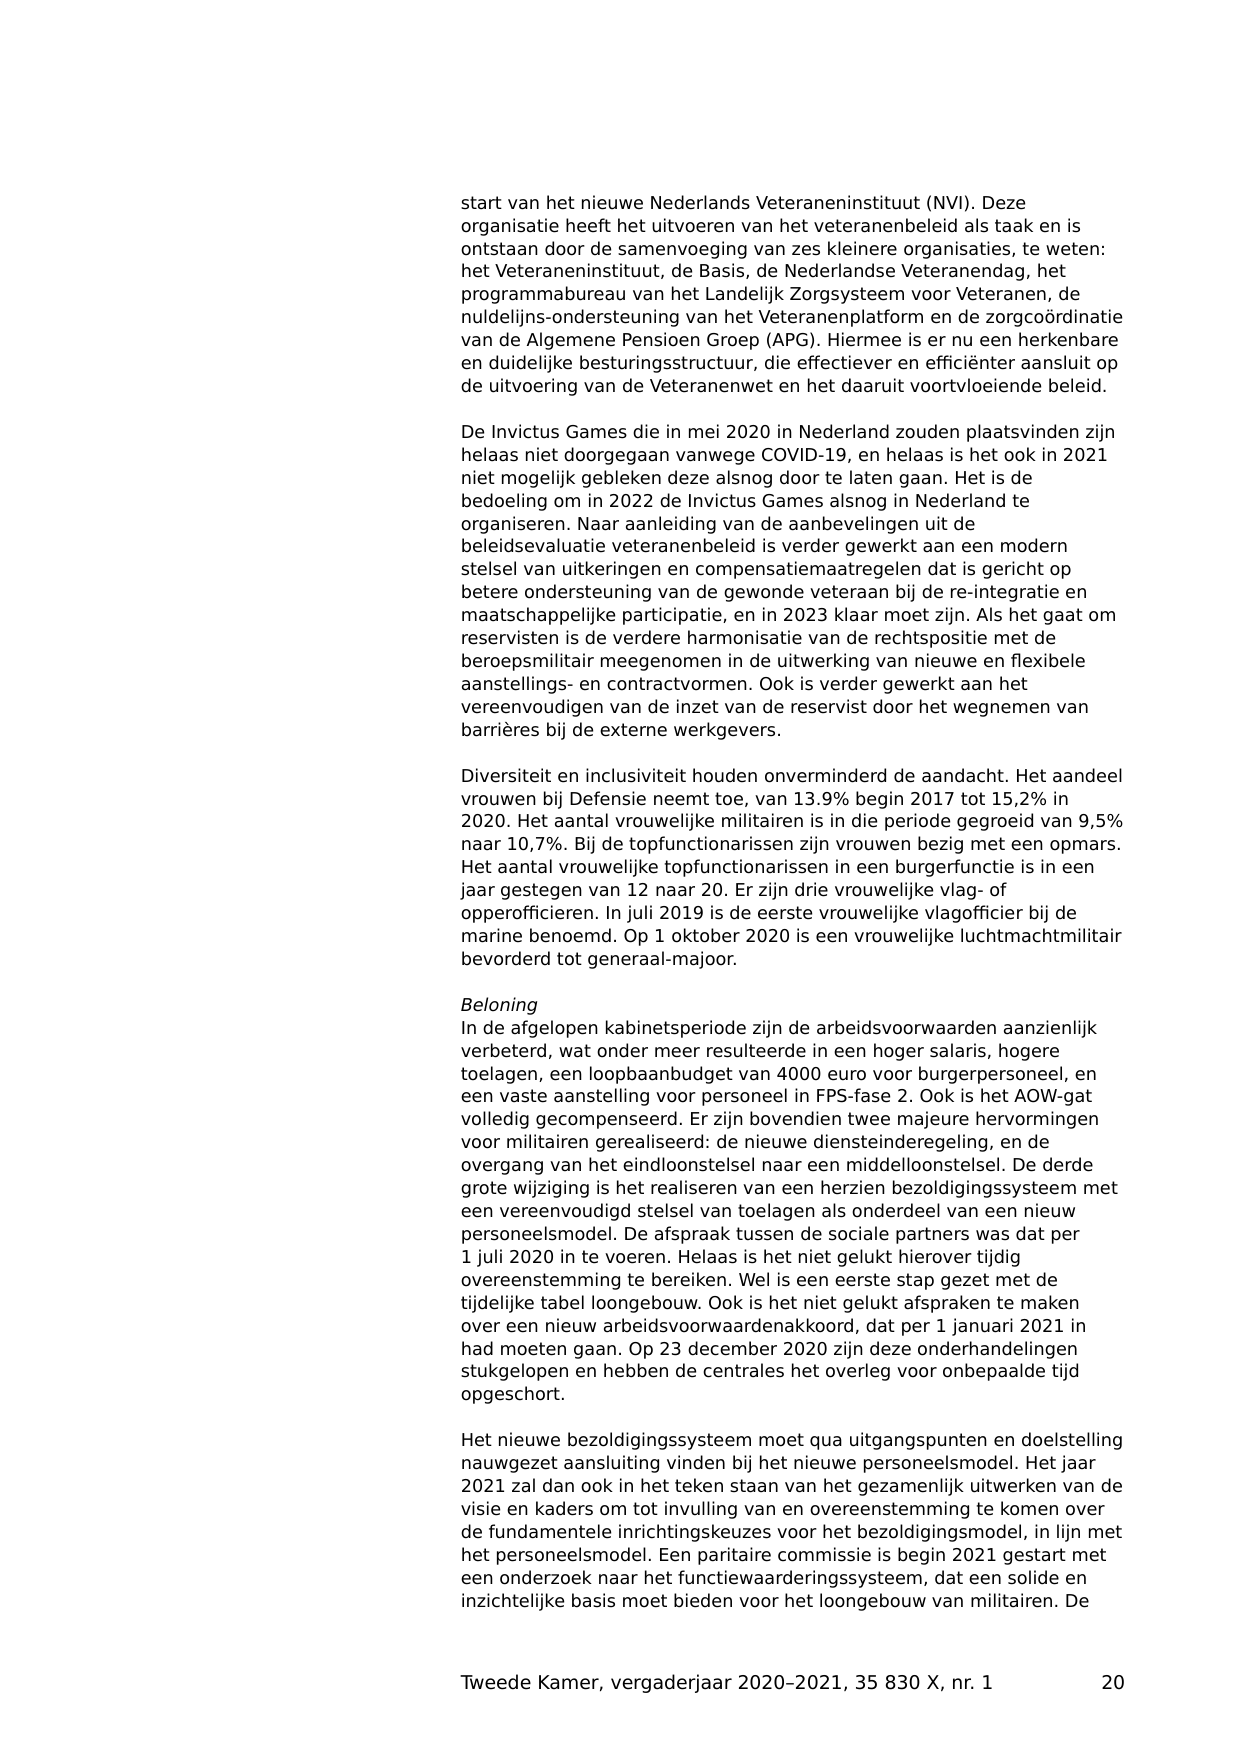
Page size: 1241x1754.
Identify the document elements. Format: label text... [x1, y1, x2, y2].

text Diversiteit en inclusiviteit houden onverminderd de aandacht. Het aandeel vrouwen bij Defensie neemt toe, van 13.9% begin 2017 tot 15,2% in 2020. Het aantal vrouwelijke militairen is in die periode gegroeid van 9,5% naar 10,7%. Bij de topfunctionarissen zijn vrouwen bezig met een opmars. Het aantal vrouwelijke topfunctionarissen in een burgerfunctie is in een jaar gestegen van 12 naar 20. Er zijn drie vrouwelijke vlag- of opperofficieren. In juli 2019 is de eerste vrouwelijke vlagofficier bij de marine benoemd. Op 1 oktober 2020 is een vrouwelijke luchtmachtmilitair bevorderd tot generaal-majoor. [461, 764, 1125, 970]
text Beloning In de afgelopen kabinetsperiode zijn de arbeidsvoorwaarden aanzienlijk verbeterd, wat onder meer resulteerde in een hoger salaris, hogere toelagen, een loopbaanbudget van 4000 euro voor burgerpersoneel, en een vaste aanstelling voor personeel in FPS-fase 2. Ook is het AOW-gat volledig gecompenseerd. Er zijn bovendien twee majeure hervormingen voor militairen gerealiseerd: de nieuwe diensteinderegeling, en de overgang van het eindloonstelsel naar een middelloonstelsel. De derde grote wijziging is het realiseren van een herzien bezoldigingssysteem met een vereenvoudigd stelsel van toelagen als onderdeel van een nieuw personeelsmodel. De afspraak tussen de sociale partners was dat per 1 juli 2020 in te voeren. Helaas is het niet gelukt hierover tijdig overeenstemming te bereiken. Wel is een eerste stap gezet met de tijdelijke tabel loongebouw. Ook is het niet gelukt afspraken te maken over een nieuw arbeidsvoorwaardenakkoord, dat per 1 januari 2021 in had moeten gaan. Op 23 december 2020 zijn deze onderhandelingen stukgelopen en hebben de centrales het overleg voor onbepaalde tijd opgeschort. [461, 993, 1125, 1405]
text Het nieuwe bezoldigingssysteem moet qua uitgangspunten en doelstelling nauwgezet aansluiting vinden bij het nieuwe personeelsmodel. Het jaar 2021 zal dan ook in het teken staan van het gezamenlijk uitwerken van de visie en kaders om tot invulling van en overeenstemming te komen over de fundamentele inrichtingskeuzes voor het bezoldigingsmodel, in lijn met het personeelsmodel. Een paritaire commissie is begin 2021 gestart met een onderzoek naar het functiewaarderingssysteem, dat een solide en inzichtelijke basis moet bieden voor het loongebouw van militairen. De [461, 1428, 1125, 1612]
text start van het nieuwe Nederlands Veteraneninstituut (NVI). Deze organisatie heeft het uitvoeren van het veteranenbeleid als taak en is ontstaan door de samenvoeging van zes kleinere organisaties, te weten: het Veteraneninstituut, de Basis, de Nederlandse Veteranendag, het programmabureau van het Landelijk Zorgsysteem voor Veteranen, de nuldelijns-ondersteuning van het Veteranenplatform en de zorgcoördinatie van de Algemene Pensioen Groep (APG). Hiermee is er nu een herkenbare en duidelijke besturingsstructuur, die effectiever en efficiënter aansluit op de uitvoering van de Veteranenwet en het daaruit voortvloeiende beleid. [461, 191, 1125, 397]
text De Invictus Games die in mei 2020 in Nederland zouden plaatsvinden zijn helaas niet doorgegaan vanwege COVID-19, en helaas is het ook in 2021 niet mogelijk gebleken deze alsnog door te laten gaan. Het is de bedoeling om in 2022 de Invictus Games alsnog in Nederland te organiseren. Naar aanleiding van de aanbevelingen uit de beleidsevaluatie veteranenbeleid is verder gewerkt aan een modern stelsel van uitkeringen en compensatiemaatregelen dat is gericht op betere ondersteuning van de gewonde veteraan bij de re-integratie en maatschappelijke participatie, en in 2023 klaar moet zijn. Als het gaat om reservisten is de verdere harmonisatie van de rechtspositie met de beroepsmilitair meegenomen in de uitwerking van nieuwe en flexibele aanstellings- en contractvormen. Ook is verder gewerkt aan het vereenvoudigen van de inzet van de reservist door het wegnemen van barrières bij de externe werkgevers. [461, 420, 1125, 741]
